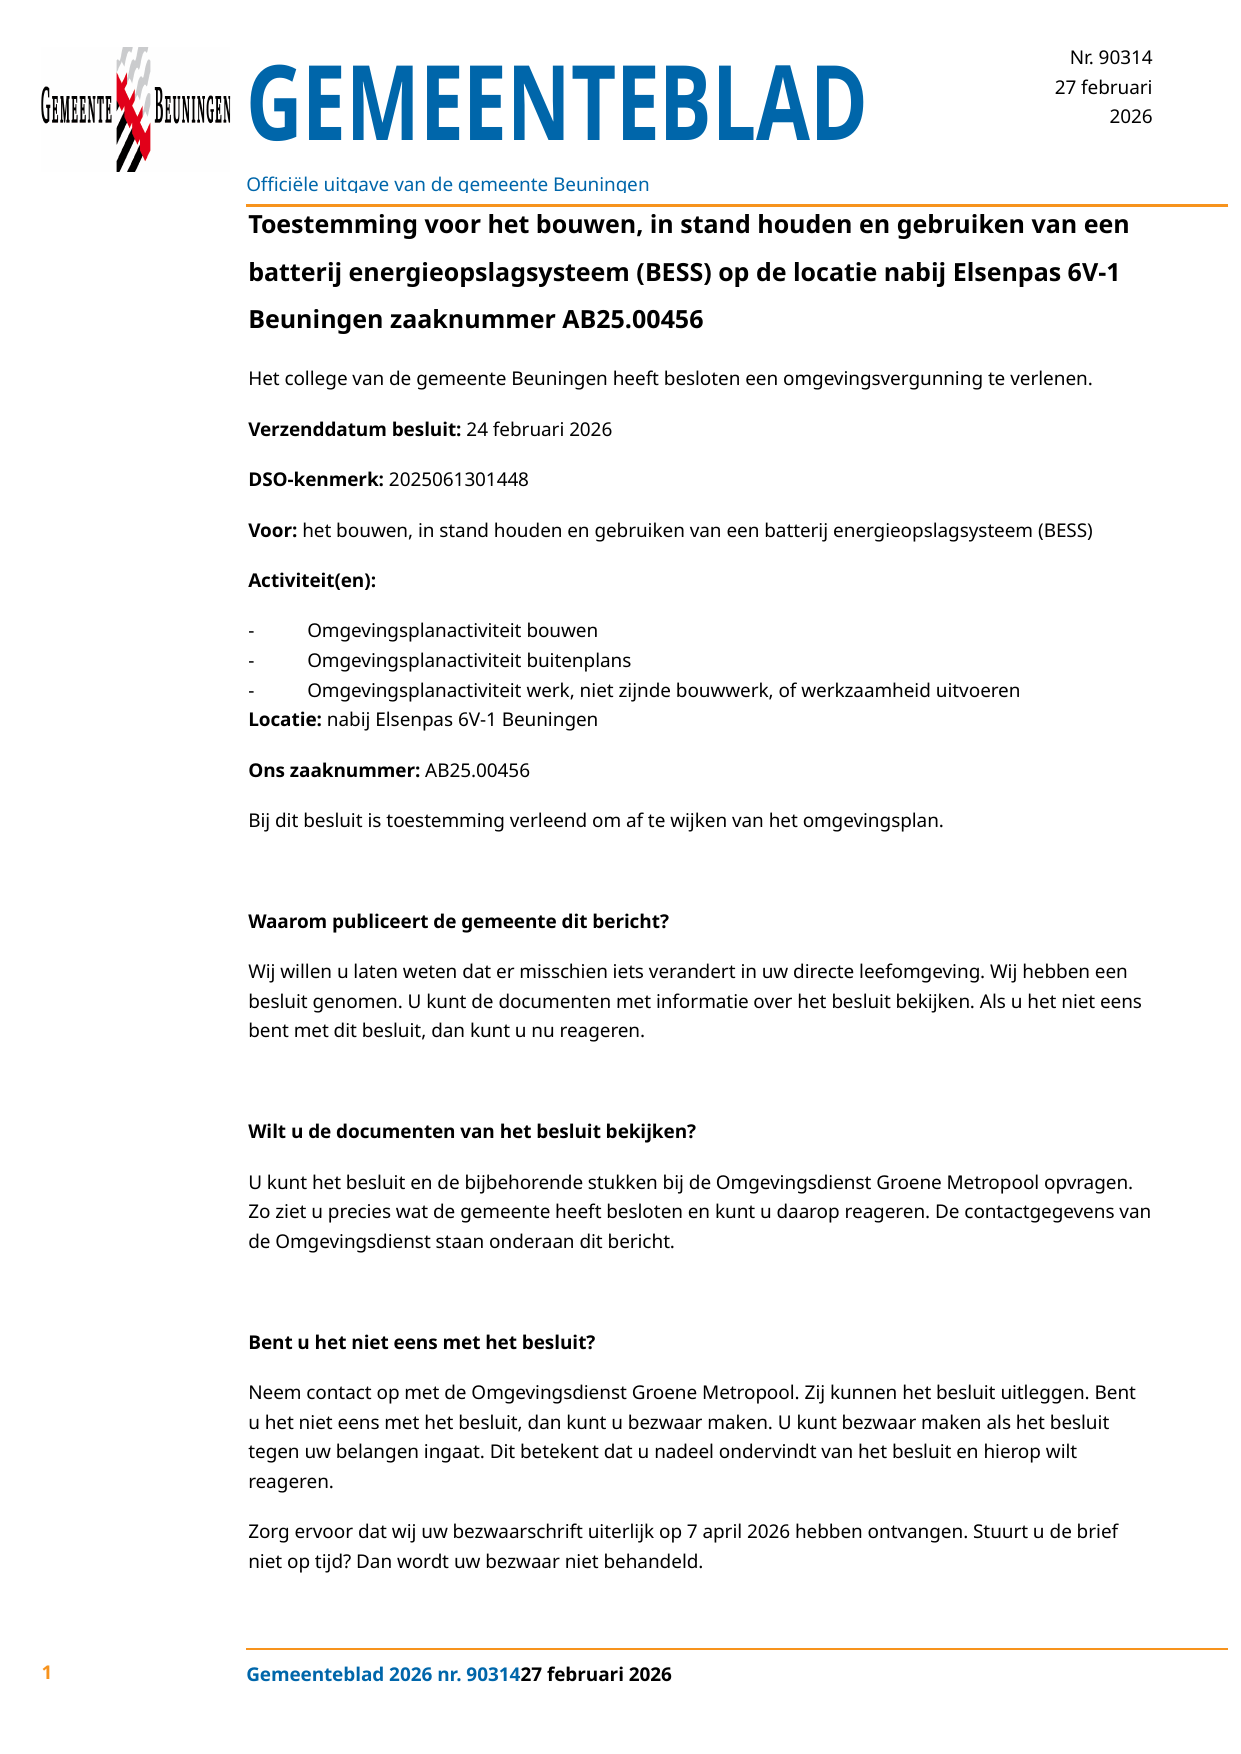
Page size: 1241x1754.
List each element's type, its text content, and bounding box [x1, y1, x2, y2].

text Wij willen u laten weten dat er misschien iets verandert in uw directe leefomgeving. Wij hebben een besluit genomen. U kunt de documenten met informatie over het besluit bekijken. Als u het niet eens bent met dit besluit, dan kunt u nu reageren. [248, 958, 1152, 1043]
text Wilt u de documenten van het besluit bekijken? [248, 1118, 1152, 1144]
text Waarom publiceert de gemeente dit bericht? [248, 908, 1152, 934]
text Bij dit besluit is toestemming verleend om af te wijken van het omgevingsplan. [248, 807, 1152, 833]
list Omgevingsplanactiviteit bouwen [248, 618, 1152, 643]
text Zorg ervoor dat wij uw bezwaarschrift uiterlijk op 7 april 2026 hebben ontvangen. Stuurt u de brief niet op tijd? Dan wordt uw bezwaar niet behandeld. [248, 1518, 1152, 1574]
text Ons zaaknummer: AB25.00456 [248, 757, 1152, 782]
text Locatie: nabij Elsenpas 6V-1 Beuningen [248, 706, 1152, 732]
text U kunt het besluit en de bijbehorende stukken bij de Omgevingsdienst Groene Metropool opvragen. Zo ziet u precies wat de gemeente heeft besloten en kunt u daarop reageren. De contactgegevens van de Omgevingsdienst staan onderaan dit bericht. [248, 1169, 1152, 1254]
text DSO-kenmerk: 2025061301448 [248, 466, 1152, 492]
list Omgevingsplanactiviteit buitenplans [248, 647, 1152, 673]
text Toestemming voor het bouwen, in stand houden en gebruiken van een batterij energieopslagsysteem (BESS) op de locatie nabij Elsenpas 6V-1 Beuningen zaaknummer AB25.00456 [248, 207, 1152, 336]
text Het college van de gemeente Beuningen heeft besloten een omgevingsvergunning te verlenen. [248, 366, 1152, 391]
picture [41, 47, 231, 172]
text Voor: het bouwen, in stand houden en gebruiken van een batterij energieopslagsysteem (BESS) [248, 517, 1152, 542]
text Verzenddatum besluit: 24 februari 2026 [248, 416, 1152, 442]
text Neem contact op met de Omgevingsdienst Groene Metropool. Zij kunnen het besluit uitleggen. Bent u het niet eens met het besluit, dan kunt u bezwaar maken. U kunt bezwaar maken als het besluit tegen uw belangen ingaat. Dit betekent dat u nadeel ondervindt van het besluit en hierop wilt reageren. [248, 1379, 1152, 1494]
text Bent u het niet eens met het besluit? [248, 1329, 1152, 1354]
list Omgevingsplanactiviteit werk, niet zijnde bouwwerk, of werkzaamheid uitvoeren [248, 677, 1152, 702]
text Activiteit(en): [248, 567, 1152, 593]
